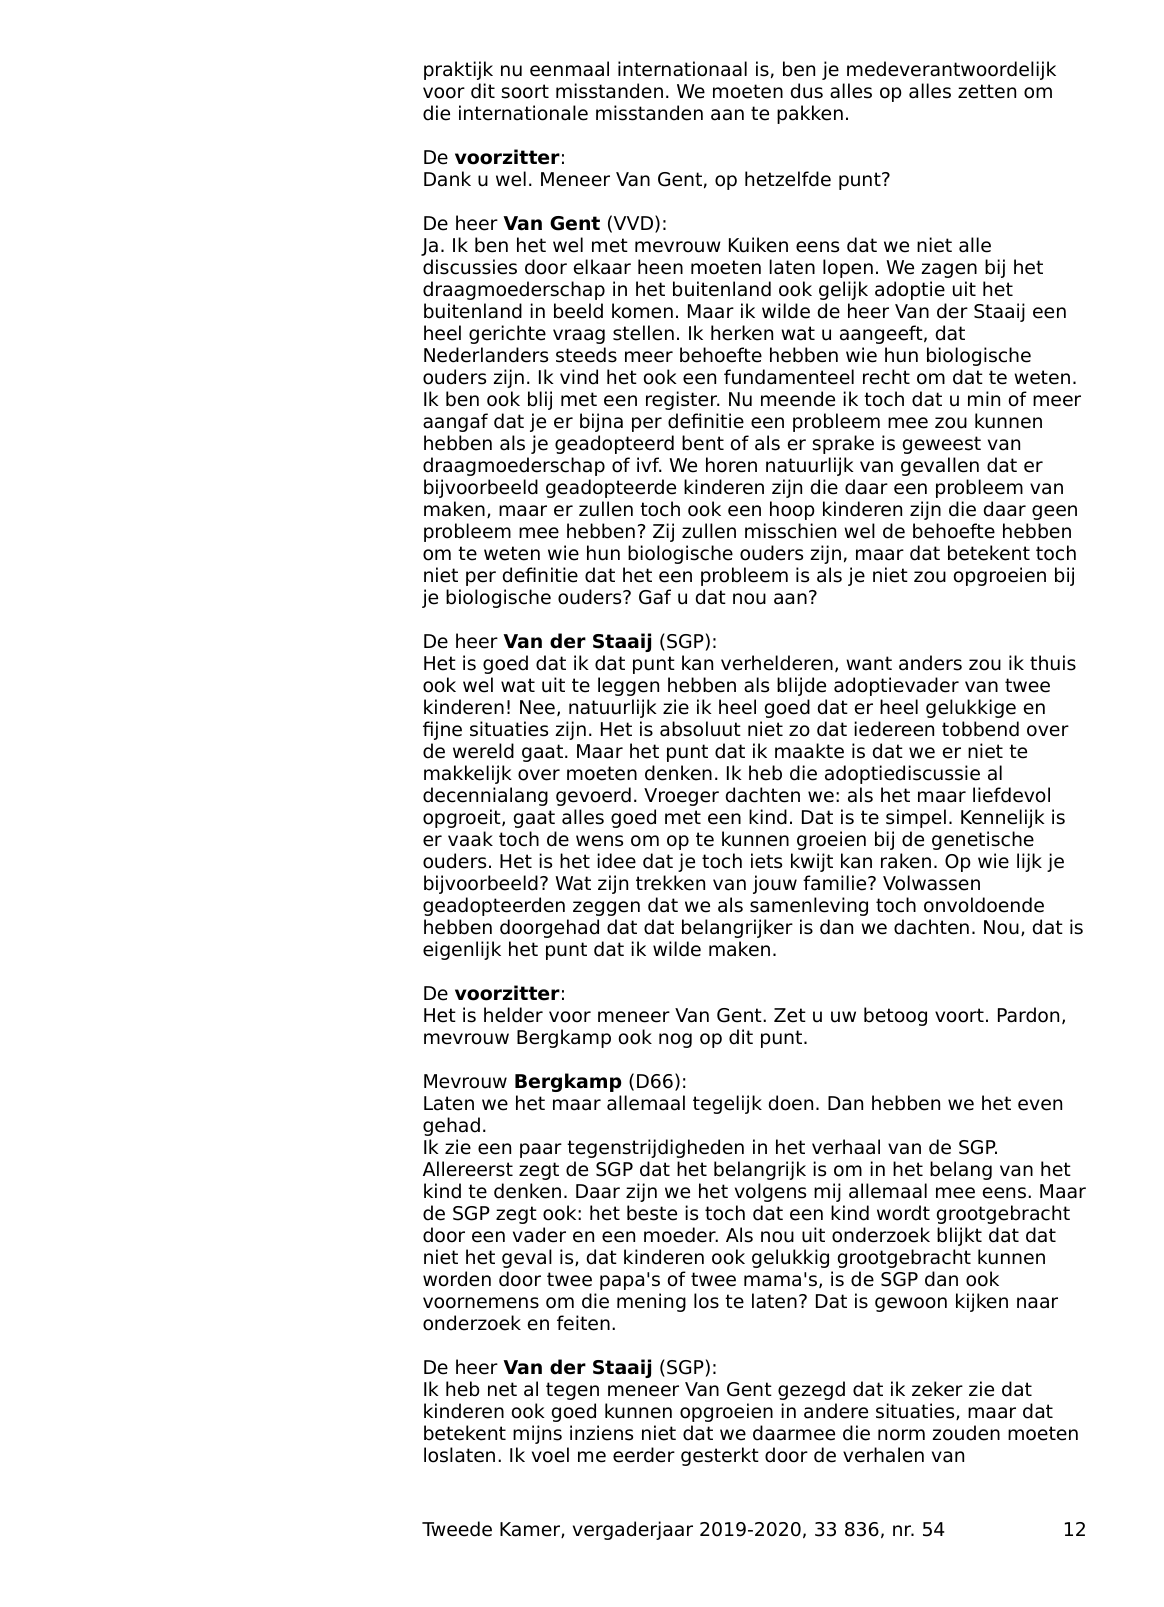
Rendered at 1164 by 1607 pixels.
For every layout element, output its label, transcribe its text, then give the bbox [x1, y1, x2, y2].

text Dank u wel. Meneer Van Gent, op hetzelfde punt? [422, 169, 1087, 191]
text De heer Van Gent (VVD): [422, 213, 1087, 235]
text De heer Van der Staaij (SGP): [422, 631, 1087, 653]
text Ik heb net al tegen meneer Van Gent gezegd dat ik zeker zie dat kinderen ook goed kunnen opgroeien in andere situaties, maar dat betekent mijns inziens niet dat we daarmee die norm zouden moeten loslaten. Ik voel me eerder gesterkt door de verhalen van [422, 1379, 1087, 1467]
text De voorzitter: [422, 147, 1087, 169]
text Het is helder voor meneer Van Gent. Zet u uw betoog voort. Pardon, mevrouw Bergkamp ook nog op dit punt. [422, 1005, 1087, 1049]
text Het is goed dat ik dat punt kan verhelderen, want anders zou ik thuis ook wel wat uit te leggen hebben als blijde adoptievader van twee kinderen! Nee, natuurlijk zie ik heel goed dat er heel gelukkige en fijne situaties zijn. Het is absoluut niet zo dat iedereen tobbend over de wereld gaat. Maar het punt dat ik maakte is dat we er niet te makkelijk over moeten denken. Ik heb die adoptiediscussie al decennialang gevoerd. Vroeger dachten we: als het maar liefdevol opgroeit, gaat alles goed met een kind. Dat is te simpel. Kennelijk is er vaak toch de wens om op te kunnen groeien bij de genetische ouders. Het is het idee dat je toch iets kwijt kan raken. Op wie lijk je bijvoorbeeld? Wat zijn trekken van jouw familie? Volwassen geadopteerden zeggen dat we als samenleving toch onvoldoende hebben doorgehad dat dat belangrijker is dan we dachten. Nou, dat is eigenlijk het punt dat ik wilde maken. [422, 653, 1087, 961]
text De heer Van der Staaij (SGP): [422, 1357, 1087, 1379]
text Laten we het maar allemaal tegelijk doen. Dan hebben we het even gehad. [422, 1093, 1087, 1137]
text praktijk nu eenmaal internationaal is, ben je medeverantwoordelijk voor dit soort misstanden. We moeten dus alles op alles zetten om die internationale misstanden aan te pakken. [422, 59, 1087, 125]
text Mevrouw Bergkamp (D66): [422, 1071, 1087, 1093]
text Ja. Ik ben het wel met mevrouw Kuiken eens dat we niet alle discussies door elkaar heen moeten laten lopen. We zagen bij het draagmoederschap in het buitenland ook gelijk adoptie uit het buitenland in beeld komen. Maar ik wilde de heer Van der Staaij een heel gerichte vraag stellen. Ik herken wat u aangeeft, dat Nederlanders steeds meer behoefte hebben wie hun biologische ouders zijn. Ik vind het ook een fundamenteel recht om dat te weten. Ik ben ook blij met een register. Nu meende ik toch dat u min of meer aangaf dat je er bijna per definitie een probleem mee zou kunnen hebben als je geadopteerd bent of als er sprake is geweest van draagmoederschap of ivf. We horen natuurlijk van gevallen dat er bijvoorbeeld geadopteerde kinderen zijn die daar een probleem van maken, maar er zullen toch ook een hoop kinderen zijn die daar geen probleem mee hebben? Zij zullen misschien wel de behoefte hebben om te weten wie hun biologische ouders zijn, maar dat betekent toch niet per definitie dat het een probleem is als je niet zou opgroeien bij je biologische ouders? Gaf u dat nou aan? [422, 235, 1087, 609]
text Ik zie een paar tegenstrijdigheden in het verhaal van de SGP. Allereerst zegt de SGP dat het belangrijk is om in het belang van het kind te denken. Daar zijn we het volgens mij allemaal mee eens. Maar de SGP zegt ook: het beste is toch dat een kind wordt grootgebracht door een vader en een moeder. Als nou uit onderzoek blijkt dat dat niet het geval is, dat kinderen ook gelukkig grootgebracht kunnen worden door twee papa's of twee mama's, is de SGP dan ook voornemens om die mening los te laten? Dat is gewoon kijken naar onderzoek en feiten. [422, 1137, 1087, 1335]
text De voorzitter: [422, 983, 1087, 1005]
